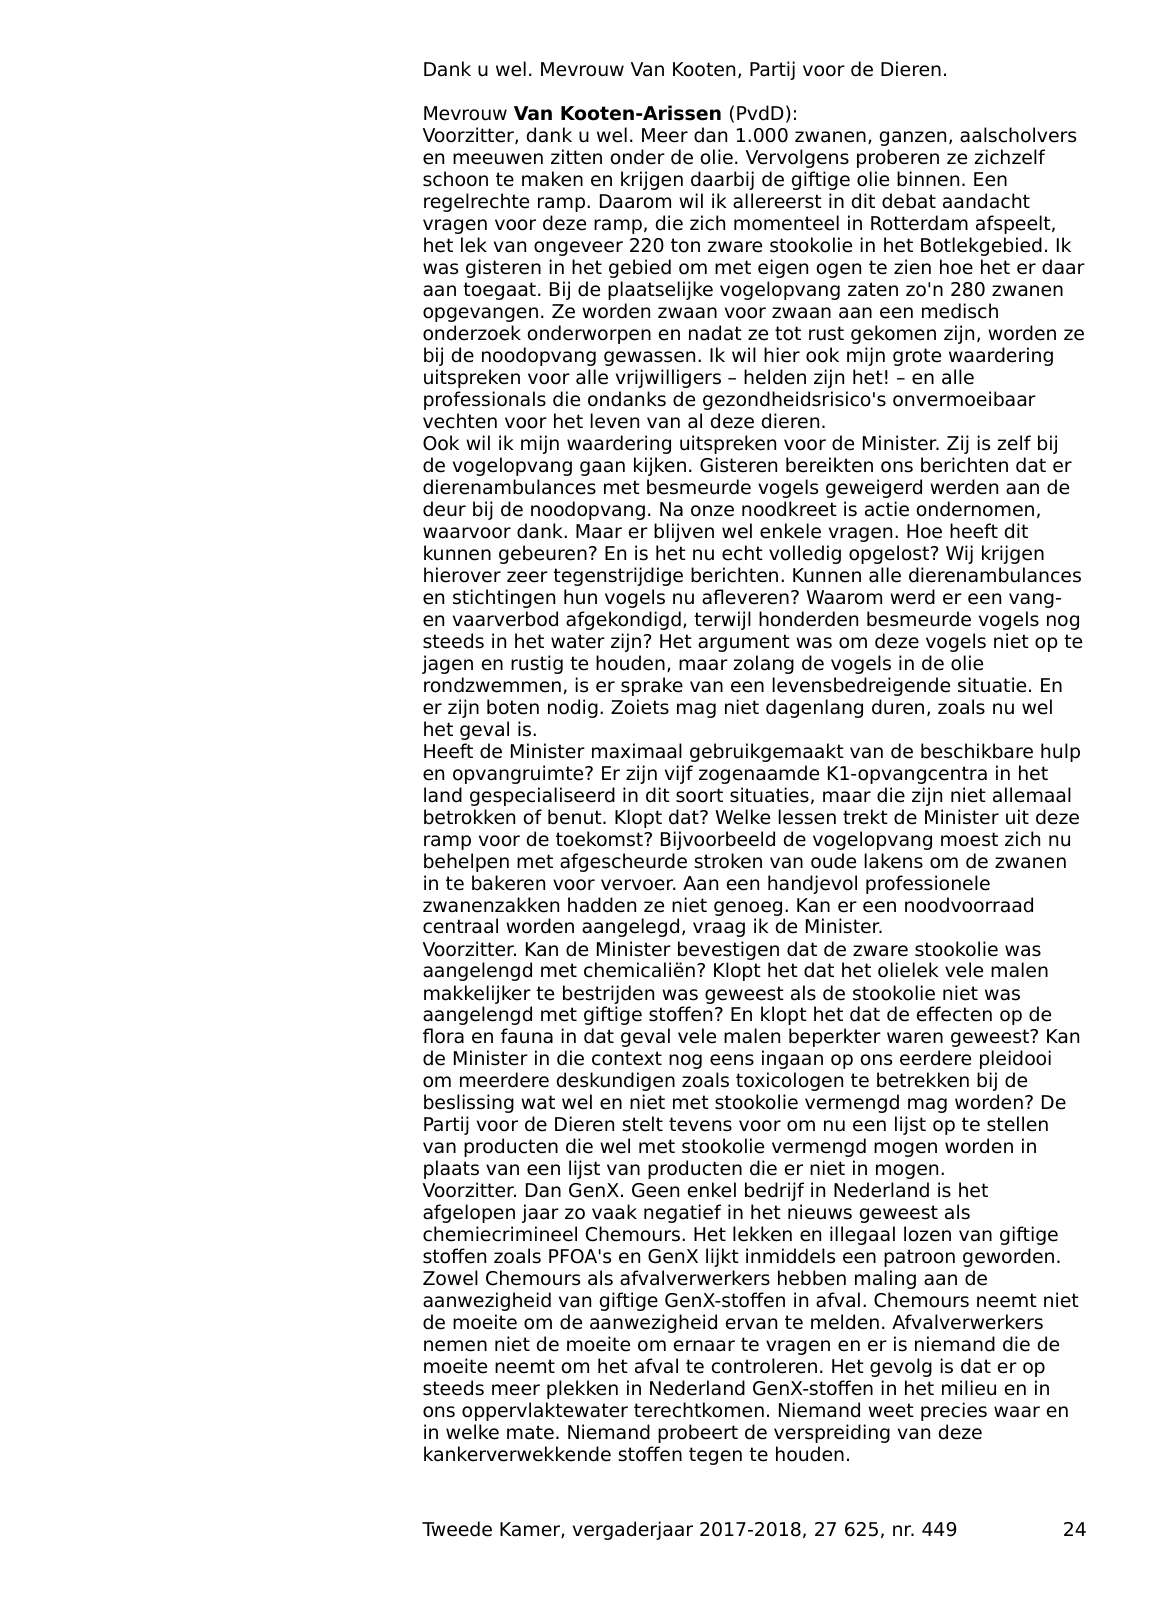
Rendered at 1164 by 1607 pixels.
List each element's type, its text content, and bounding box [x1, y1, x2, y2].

text Heeft de Minister maximaal gebruikgemaakt van de beschikbare hulp en opvangruimte? Er zijn vijf zogenaamde K1-opvangcentra in het land gespecialiseerd in dit soort situaties, maar die zijn niet allemaal betrokken of benut. Klopt dat? Welke lessen trekt de Minister uit deze ramp voor de toekomst? Bijvoorbeeld de vogelopvang moest zich nu behelpen met afgescheurde stroken van oude lakens om de zwanen in te bakeren voor vervoer. Aan een handjevol professionele zwanenzakken hadden ze niet genoeg. Kan er een noodvoorraad centraal worden aangelegd, vraag ik de Minister. [422, 741, 1087, 938]
text Mevrouw Van Kooten-Arissen (PvdD): [422, 103, 1087, 125]
text Voorzitter. Dan GenX. Geen enkel bedrijf in Nederland is het afgelopen jaar zo vaak negatief in het nieuws geweest als chemiecrimineel Chemours. Het lekken en illegaal lozen van giftige stoffen zoals PFOA's en GenX lijkt inmiddels een patroon geworden. Zowel Chemours als afvalverwerkers hebben maling aan de aanwezigheid van giftige GenX-stoffen in afval. Chemours neemt niet de moeite om de aanwezigheid ervan te melden. Afvalverwerkers nemen niet de moeite om ernaar te vragen en er is niemand die de moeite neemt om het afval te controleren. Het gevolg is dat er op steeds meer plekken in Nederland GenX-stoffen in het milieu en in ons oppervlaktewater terechtkomen. Niemand weet precies waar en in welke mate. Niemand probeert de verspreiding van deze kankerverwekkende stoffen tegen te houden. [422, 1180, 1087, 1466]
text Voorzitter. Kan de Minister bevestigen dat de zware stookolie was aangelengd met chemicaliën? Klopt het dat het olielek vele malen makkelijker te bestrijden was geweest als de stookolie niet was aangelengd met giftige stoffen? En klopt het dat de effecten op de flora en fauna in dat geval vele malen beperkter waren geweest? Kan de Minister in die context nog eens ingaan op ons eerdere pleidooi om meerdere deskundigen zoals toxicologen te betrekken bij de beslissing wat wel en niet met stookolie vermengd mag worden? De Partij voor de Dieren stelt tevens voor om nu een lijst op te stellen van producten die wel met stookolie vermengd mogen worden in plaats van een lijst van producten die er niet in mogen. [422, 938, 1087, 1180]
text Dank u wel. Mevrouw Van Kooten, Partij voor de Dieren. [422, 59, 1087, 81]
text Voorzitter, dank u wel. Meer dan 1.000 zwanen, ganzen, aalscholvers en meeuwen zitten onder de olie. Vervolgens proberen ze zichzelf schoon te maken en krijgen daarbij de giftige olie binnen. Een regelrechte ramp. Daarom wil ik allereerst in dit debat aandacht vragen voor deze ramp, die zich momenteel in Rotterdam afspeelt, het lek van ongeveer 220 ton zware stookolie in het Botlekgebied. Ik was gisteren in het gebied om met eigen ogen te zien hoe het er daar aan toegaat. Bij de plaatselijke vogelopvang zaten zo'n 280 zwanen opgevangen. Ze worden zwaan voor zwaan aan een medisch onderzoek onderworpen en nadat ze tot rust gekomen zijn, worden ze bij de noodopvang gewassen. Ik wil hier ook mijn grote waardering uitspreken voor alle vrijwilligers – helden zijn het! – en alle professionals die ondanks de gezondheidsrisico's onvermoeibaar vechten voor het leven van al deze dieren. [422, 125, 1087, 433]
text Ook wil ik mijn waardering uitspreken voor de Minister. Zij is zelf bij de vogelopvang gaan kijken. Gisteren bereikten ons berichten dat er dierenambulances met besmeurde vogels geweigerd werden aan de deur bij de noodopvang. Na onze noodkreet is actie ondernomen, waarvoor dank. Maar er blijven wel enkele vragen. Hoe heeft dit kunnen gebeuren? En is het nu echt volledig opgelost? Wij krijgen hierover zeer tegenstrijdige berichten. Kunnen alle dierenambulances en stichtingen hun vogels nu afleveren? Waarom werd er een vang- en vaarverbod afgekondigd, terwijl honderden besmeurde vogels nog steeds in het water zijn? Het argument was om deze vogels niet op te jagen en rustig te houden, maar zolang de vogels in de olie rondzwemmen, is er sprake van een levensbedreigende situatie. En er zijn boten nodig. Zoiets mag niet dagenlang duren, zoals nu wel het geval is. [422, 433, 1087, 741]
